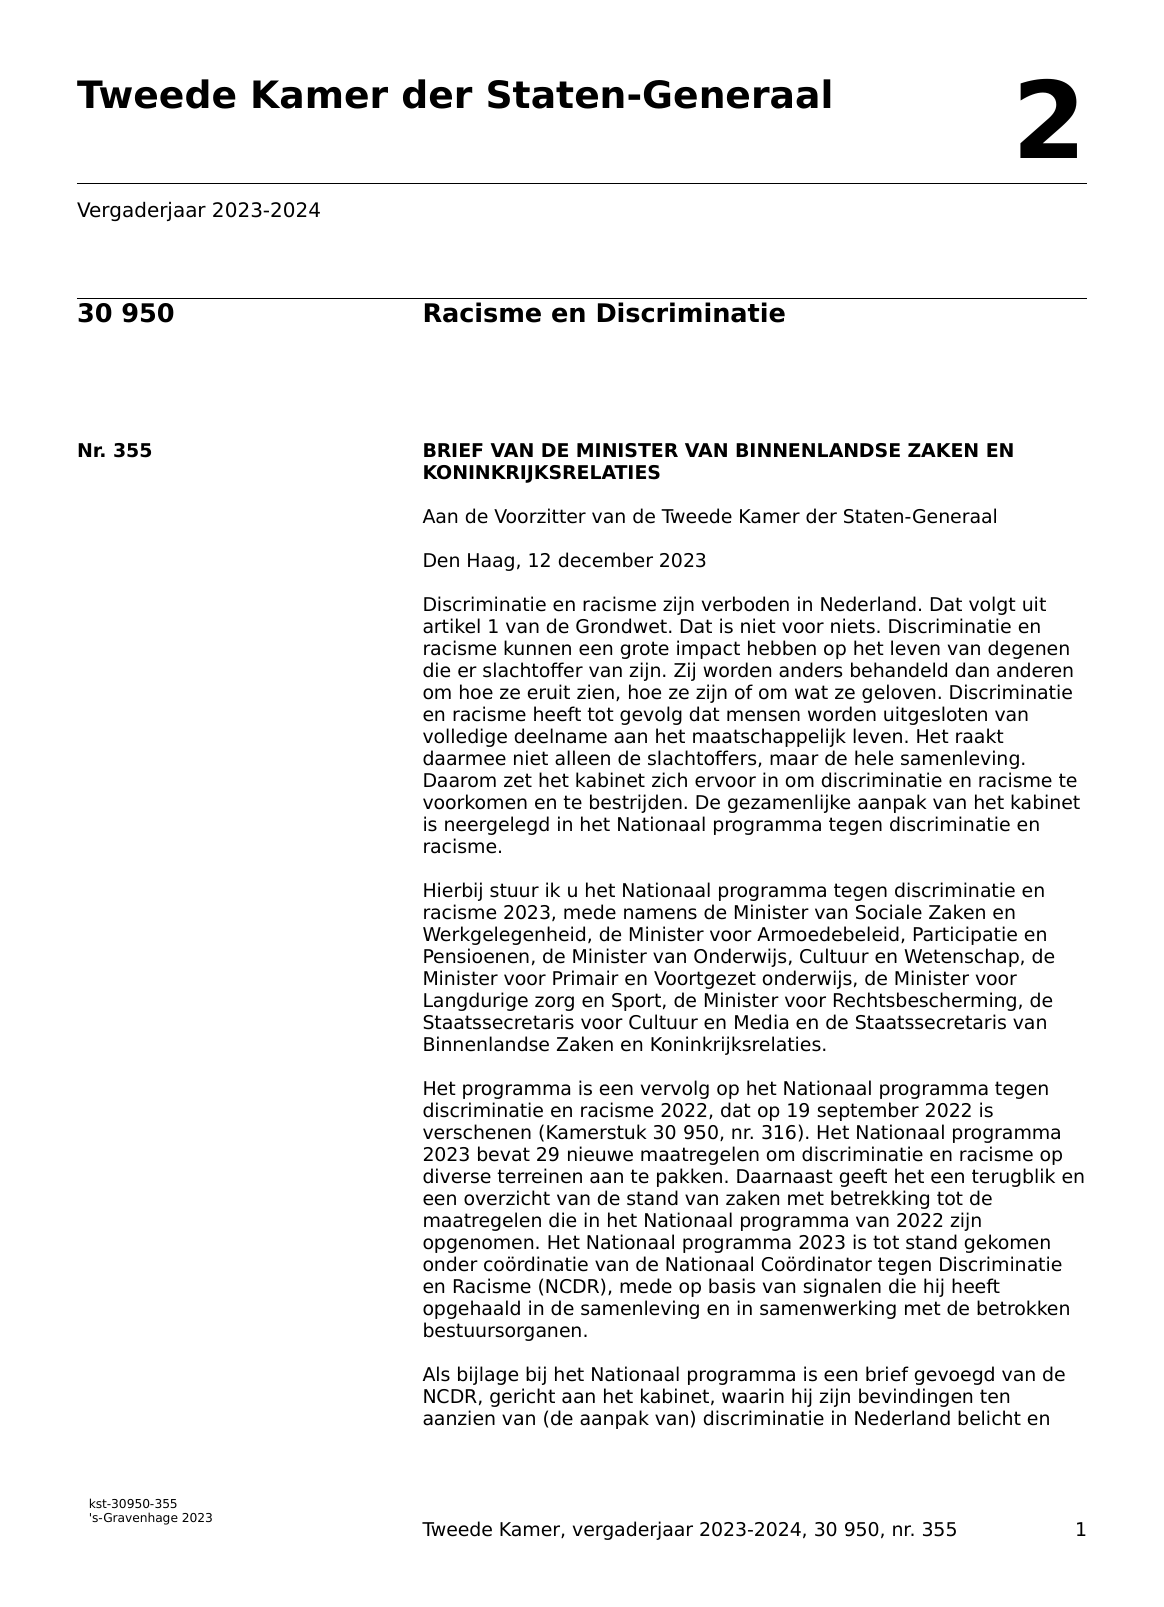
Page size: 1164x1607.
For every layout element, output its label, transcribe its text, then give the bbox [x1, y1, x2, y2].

text Den Haag, 12 december 2023 [422, 550, 1087, 572]
subtitle Nr. 355 BRIEF VAN DE MINISTER VAN BINNENLANDSE ZAKEN EN KONINKRIJKSRELATIES [77, 440, 1087, 484]
table_cell Vergaderjaar 2023-2024 [77, 184, 1087, 298]
text Hierbij stuur ik u het Nationaal programma tegen discriminatie en racisme 2023, mede namens de Minister van Sociale Zaken en Werkgelegenheid, de Minister voor Armoedebeleid, Participatie en Pensioenen, de Minister van Onderwijs, Cultuur en Wetenschap, de Minister voor Primair en Voortgezet onderwijs, de Minister voor Langdurige zorg en Sport, de Minister voor Rechtsbescherming, de Staatssecretaris voor Cultuur en Media en de Staatssecretaris van Binnenlandse Zaken en Koninkrijksrelaties. [422, 880, 1087, 1056]
subtitle 30 950 Racisme en Discriminatie [77, 299, 1087, 329]
text Het programma is een vervolg op het Nationaal programma tegen discriminatie en racisme 2022, dat op 19 september 2022 is verschenen (Kamerstuk 30 950, nr. 316). Het Nationaal programma 2023 bevat 29 nieuwe maatregelen om discriminatie en racisme op diverse terreinen aan te pakken. Daarnaast geeft het een terugblik en een overzicht van de stand van zaken met betrekking tot de maatregelen die in het Nationaal programma van 2022 zijn opgenomen. Het Nationaal programma 2023 is tot stand gekomen onder coördinatie van de Nationaal Coördinator tegen Discriminatie en Racisme (NCDR), mede op basis van signalen die hij heeft opgehaald in de samenleving en in samenwerking met de betrokken bestuursorganen. [422, 1078, 1087, 1342]
text kst-30950-355 [88, 1497, 323, 1511]
text Discriminatie en racisme zijn verboden in Nederland. Dat volgt uit artikel 1 van de Grondwet. Dat is niet voor niets. Discriminatie en racisme kunnen een grote impact hebben op het leven van degenen die er slachtoffer van zijn. Zij worden anders behandeld dan anderen om hoe ze eruit zien, hoe ze zijn of om wat ze geloven. Discriminatie en racisme heeft tot gevolg dat mensen worden uitgesloten van volledige deelname aan het maatschappelijk leven. Het raakt daarmee niet alleen de slachtoffers, maar de hele samenleving. Daarom zet het kabinet zich ervoor in om discriminatie en racisme te voorkomen en te bestrijden. De gezamenlijke aanpak van het kabinet is neergelegd in het Nationaal programma tegen discriminatie en racisme. [422, 594, 1087, 858]
table_header Tweede Kamer der Staten-Generaal [77, 59, 886, 183]
text Als bijlage bij het Nationaal programma is een brief gevoegd van de NCDR, gericht aan het kabinet, waarin hij zijn bevindingen ten aanzien van (de aanpak van) discriminatie in Nederland belicht en [422, 1364, 1087, 1430]
text 's-Gravenhage 2023 [88, 1511, 323, 1525]
text Aan de Voorzitter van de Tweede Kamer der Staten-Generaal [422, 506, 1087, 528]
table_header 2 [886, 59, 1087, 183]
